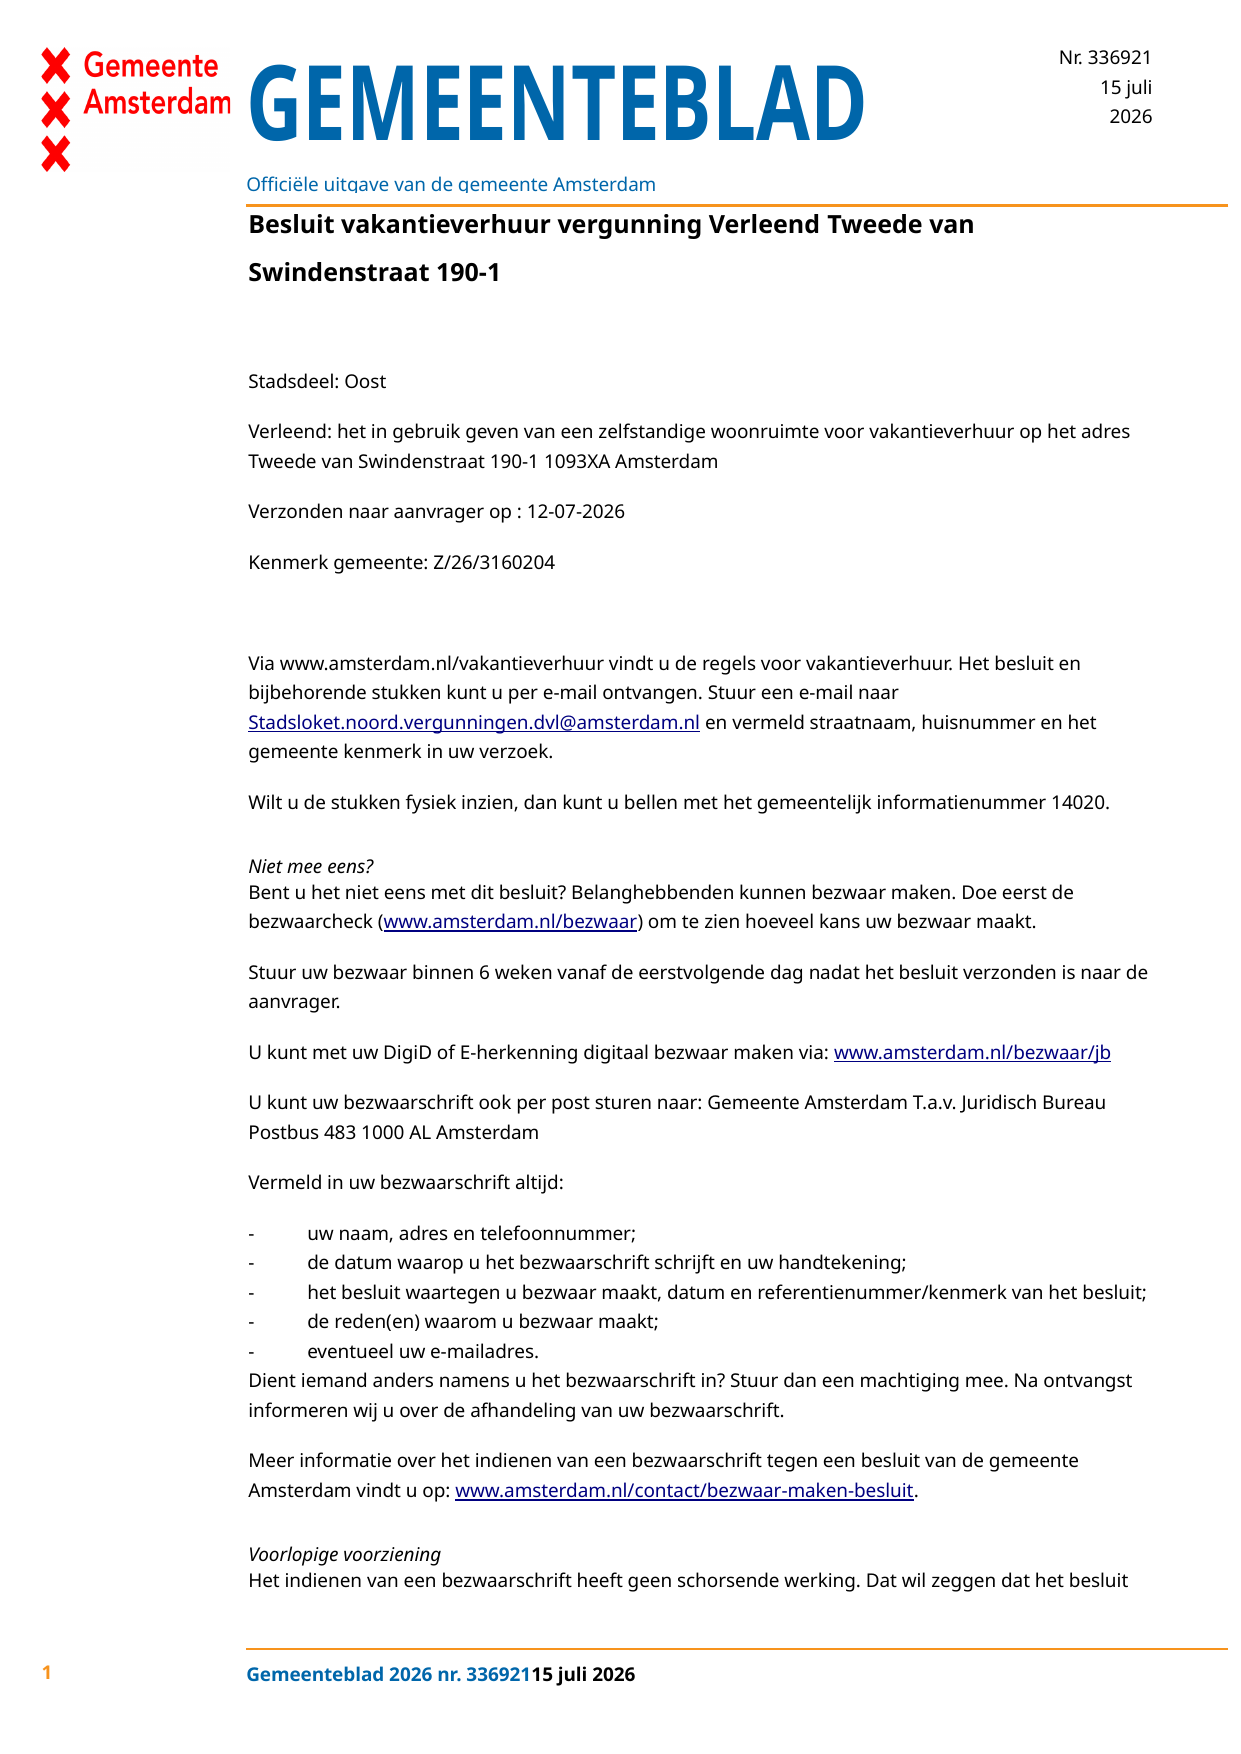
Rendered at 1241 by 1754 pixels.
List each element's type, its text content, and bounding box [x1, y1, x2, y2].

text Kenmerk gemeente: Z/26/3160204 [248, 549, 1152, 575]
list uw naam, adres en telefoonnummer; [248, 1220, 1152, 1245]
text Via www.amsterdam.nl/vakantieverhuur vindt u de regels voor vakantieverhuur. Het besluit en bijbehorende stukken kunt u per e-mail ontvangen. Stuur een e-mail naar Stadsloket.noord.vergunningen.dvl@amsterdam.nl en vermeld straatnaam, huisnummer en het gemeente kenmerk in uw verzoek. [248, 650, 1152, 764]
text Stadsdeel: Oost [248, 368, 1152, 394]
text Meer informatie over het indienen van een bezwaarschrift tegen een besluit van de gemeente Amsterdam vindt u op: www.amsterdam.nl/contact/bezwaar-maken-besluit. [248, 1448, 1152, 1503]
text Stuur uw bezwaar binnen 6 weken vanaf de eerstvolgende dag nadat het besluit verzonden is naar de aanvrager. [248, 959, 1152, 1014]
list de reden(en) waarom u bezwaar maakt; [248, 1308, 1152, 1334]
text Niet mee eens? [248, 853, 1152, 879]
text Besluit vakantieverhuur vergunning Verleend Tweede van Swindenstraat 190-1 [248, 207, 1152, 288]
text U kunt met uw DigiD of E-herkenning digitaal bezwaar maken via: www.amsterdam.nl/bezwaar/jb [248, 1039, 1152, 1064]
text Voorlopige voorziening [248, 1541, 1152, 1567]
text Bent u het niet eens met dit besluit? Belanghebbenden kunnen bezwaar maken. Doe eerst de bezwaarcheck (www.amsterdam.nl/bezwaar) om te zien hoeveel kans uw bezwaar maakt. [248, 879, 1152, 934]
list het besluit waartegen u bezwaar maakt, datum en referentienummer/kenmerk van het besluit; [248, 1279, 1152, 1304]
list de datum waarop u het bezwaarschrift schrijft en uw handtekening; [248, 1249, 1152, 1275]
text Verzonden naar aanvrager op : 12-07-2026 [248, 499, 1152, 524]
text Vermeld in uw bezwaarschrift altijd: [248, 1169, 1152, 1195]
text Dient iemand anders namens u het bezwaarschrift in? Stuur dan een machtiging mee. Na ontvangst informeren wij u over de afhandeling van uw bezwaarschrift. [248, 1368, 1152, 1423]
list eventueel uw e-mailadres. [248, 1338, 1152, 1364]
picture [41, 47, 231, 172]
text Wilt u de stukken fysiek inzien, dan kunt u bellen met het gemeentelijk informatienummer 14020. [248, 789, 1152, 815]
text Verleend: het in gebruik geven van een zelfstandige woonruimte voor vakantieverhuur op het adres Tweede van Swindenstraat 190-1 1093XA Amsterdam [248, 419, 1152, 474]
text Het indienen van een bezwaarschrift heeft geen schorsende werking. Dat wil zeggen dat het besluit [248, 1567, 1152, 1593]
text U kunt uw bezwaarschrift ook per post sturen naar: Gemeente Amsterdam T.a.v. Juridisch Bureau Postbus 483 1000 AL Amsterdam [248, 1089, 1152, 1144]
